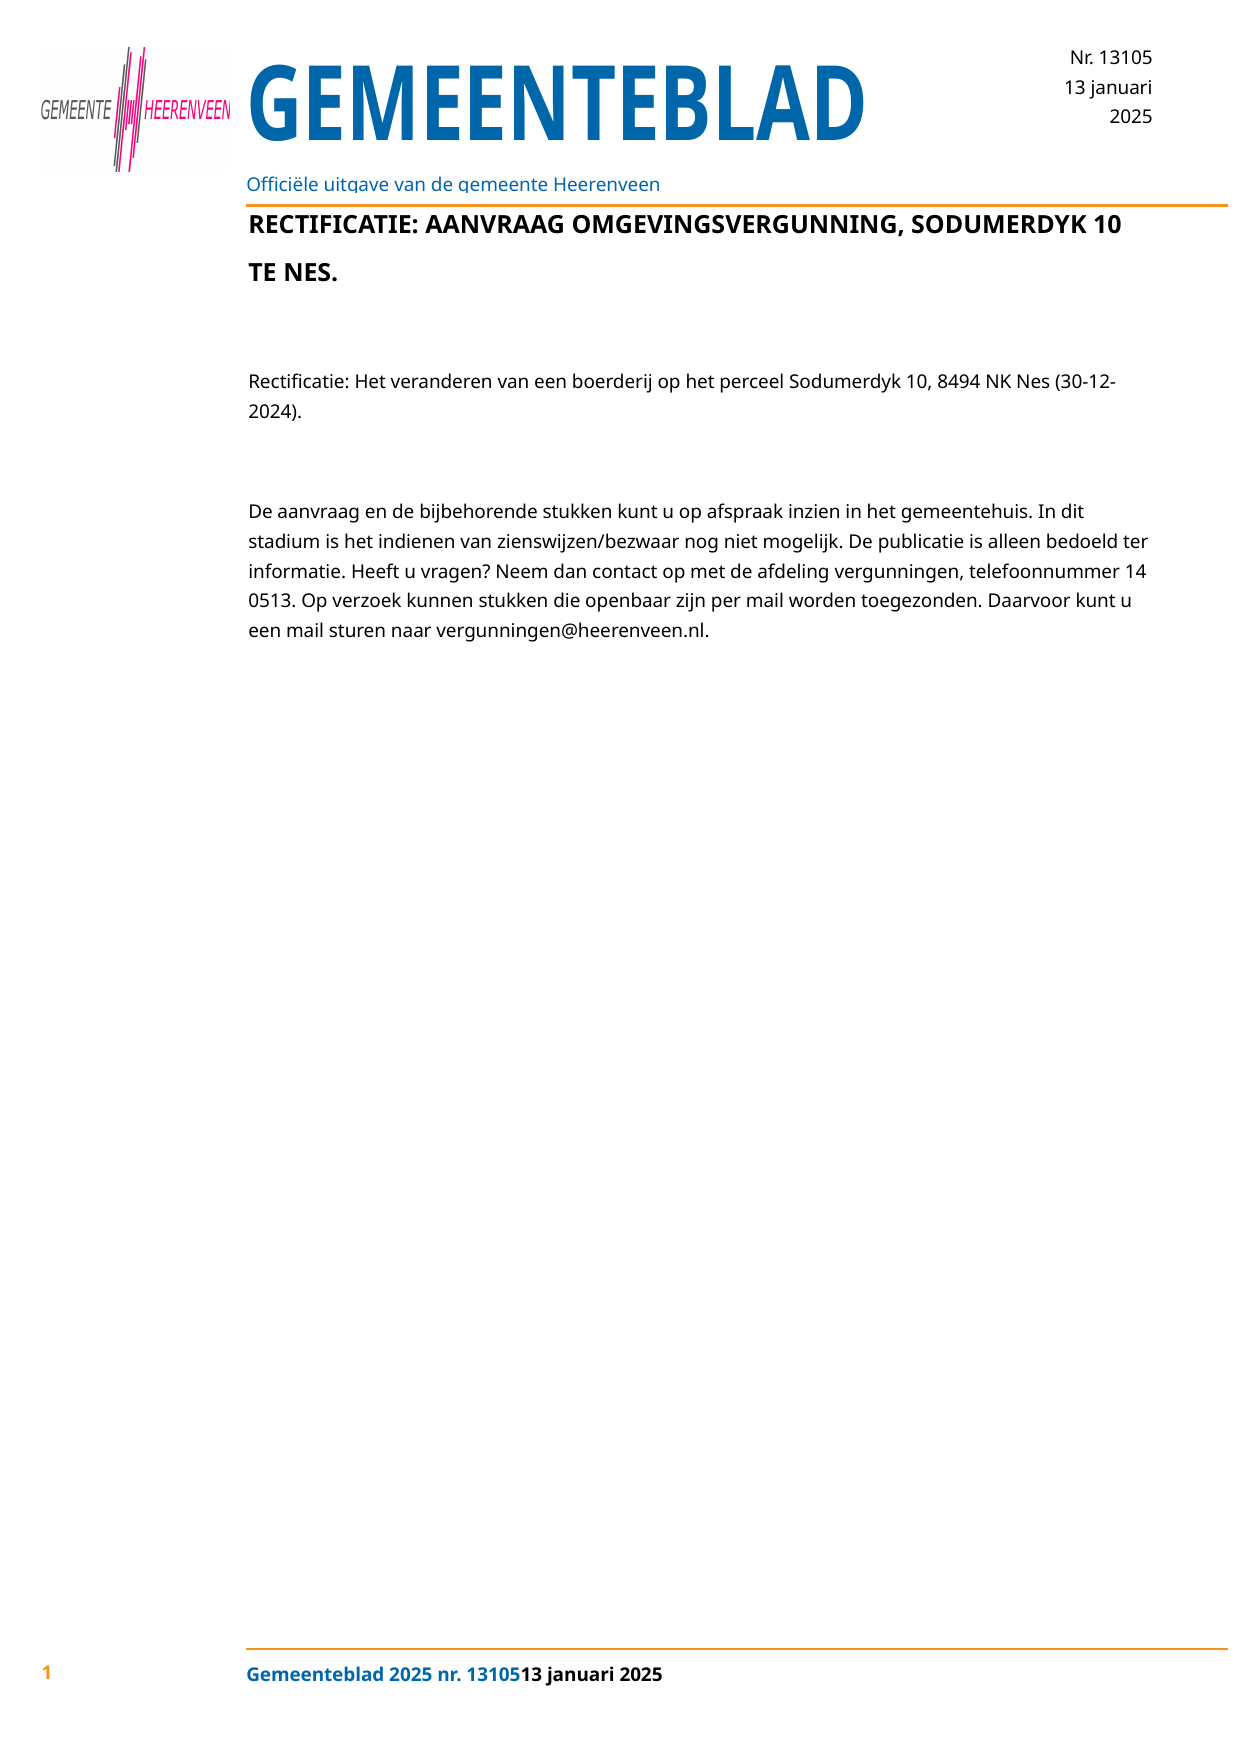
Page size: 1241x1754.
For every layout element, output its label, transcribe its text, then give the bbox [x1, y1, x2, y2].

text RECTIFICATIE: AANVRAAG OMGEVINGSVERGUNNING, SODUMERDYK 10 TE NES. [248, 207, 1152, 288]
text De aanvraag en de bijbehorende stukken kunt u op afspraak inzien in het gemeentehuis. In dit stadium is het indienen van zienswijzen/bezwaar nog niet mogelijk. De publicatie is alleen bedoeld ter informatie. Heeft u vragen? Neem dan contact op met de afdeling vergunningen, telefoonnummer 14 0513. Op verzoek kunnen stukken die openbaar zijn per mail worden toegezonden. Daarvoor kunt u een mail sturen naar vergunningen@heerenveen.nl. [248, 499, 1152, 643]
picture [41, 47, 231, 172]
text Rectificatie: Het veranderen van een boerderij op het perceel Sodumerdyk 10, 8494 NK Nes (30-12-2024). [248, 368, 1152, 424]
